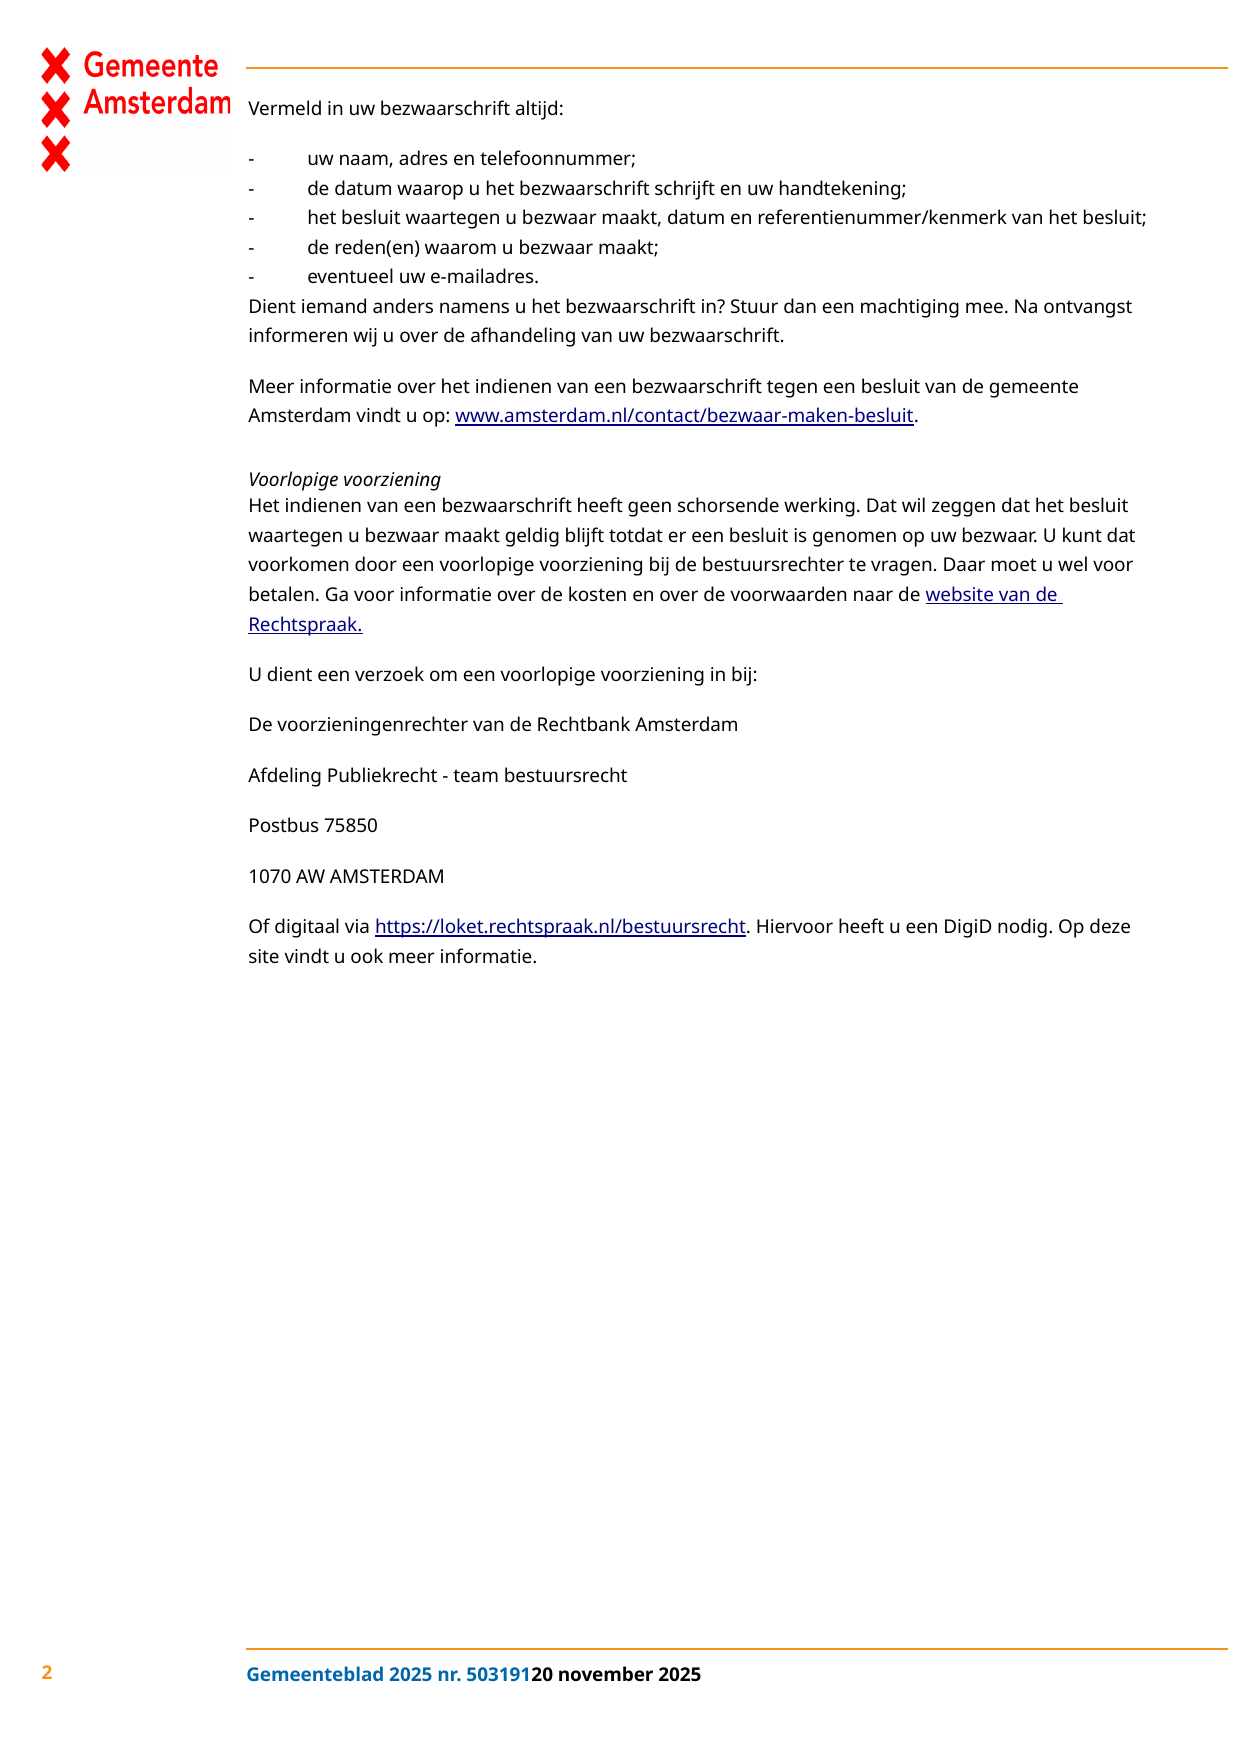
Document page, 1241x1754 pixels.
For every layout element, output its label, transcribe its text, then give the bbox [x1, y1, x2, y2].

text Voorlopige voorziening [248, 467, 1152, 492]
picture [41, 47, 231, 172]
list de datum waarop u het bezwaarschrift schrijft en uw handtekening; [248, 175, 1152, 201]
text Vermeld in uw bezwaarschrift altijd: [248, 95, 1152, 121]
text 1070 AW AMSTERDAM [248, 863, 1152, 888]
text Meer informatie over het indienen van een bezwaarschrift tegen een besluit van de gemeente Amsterdam vindt u op: www.amsterdam.nl/contact/bezwaar-maken-besluit. [248, 373, 1152, 428]
list het besluit waartegen u bezwaar maakt, datum en referentienummer/kenmerk van het besluit; [248, 204, 1152, 230]
list eventueel uw e-mailadres. [248, 263, 1152, 289]
text U dient een verzoek om een voorlopige voorziening in bij: [248, 661, 1152, 687]
text Of digitaal via https://loket.rechtspraak.nl/bestuursrecht. Hiervoor heeft u een DigiD nodig. Op deze site vindt u ook meer informatie. [248, 913, 1152, 968]
text Het indienen van een bezwaarschrift heeft geen schorsende werking. Dat wil zeggen dat het besluit waartegen u bezwaar maakt geldig blijft totdat er een besluit is genomen op uw bezwaar. U kunt dat voorkomen door een voorlopige voorziening bij de bestuursrechter te vragen. Daar moet u wel voor betalen. Ga voor informatie over de kosten en over de voorwaarden naar de website van de Rechtspraak. [248, 492, 1152, 636]
text Dient iemand anders namens u het bezwaarschrift in? Stuur dan een machtiging mee. Na ontvangst informeren wij u over de afhandeling van uw bezwaarschrift. [248, 293, 1152, 348]
text Afdeling Publiekrecht - team bestuursrecht [248, 762, 1152, 788]
list uw naam, adres en telefoonnummer; [248, 145, 1152, 171]
list de reden(en) waarom u bezwaar maakt; [248, 234, 1152, 260]
text Postbus 75850 [248, 812, 1152, 838]
text De voorzieningenrechter van de Rechtbank Amsterdam [248, 712, 1152, 737]
